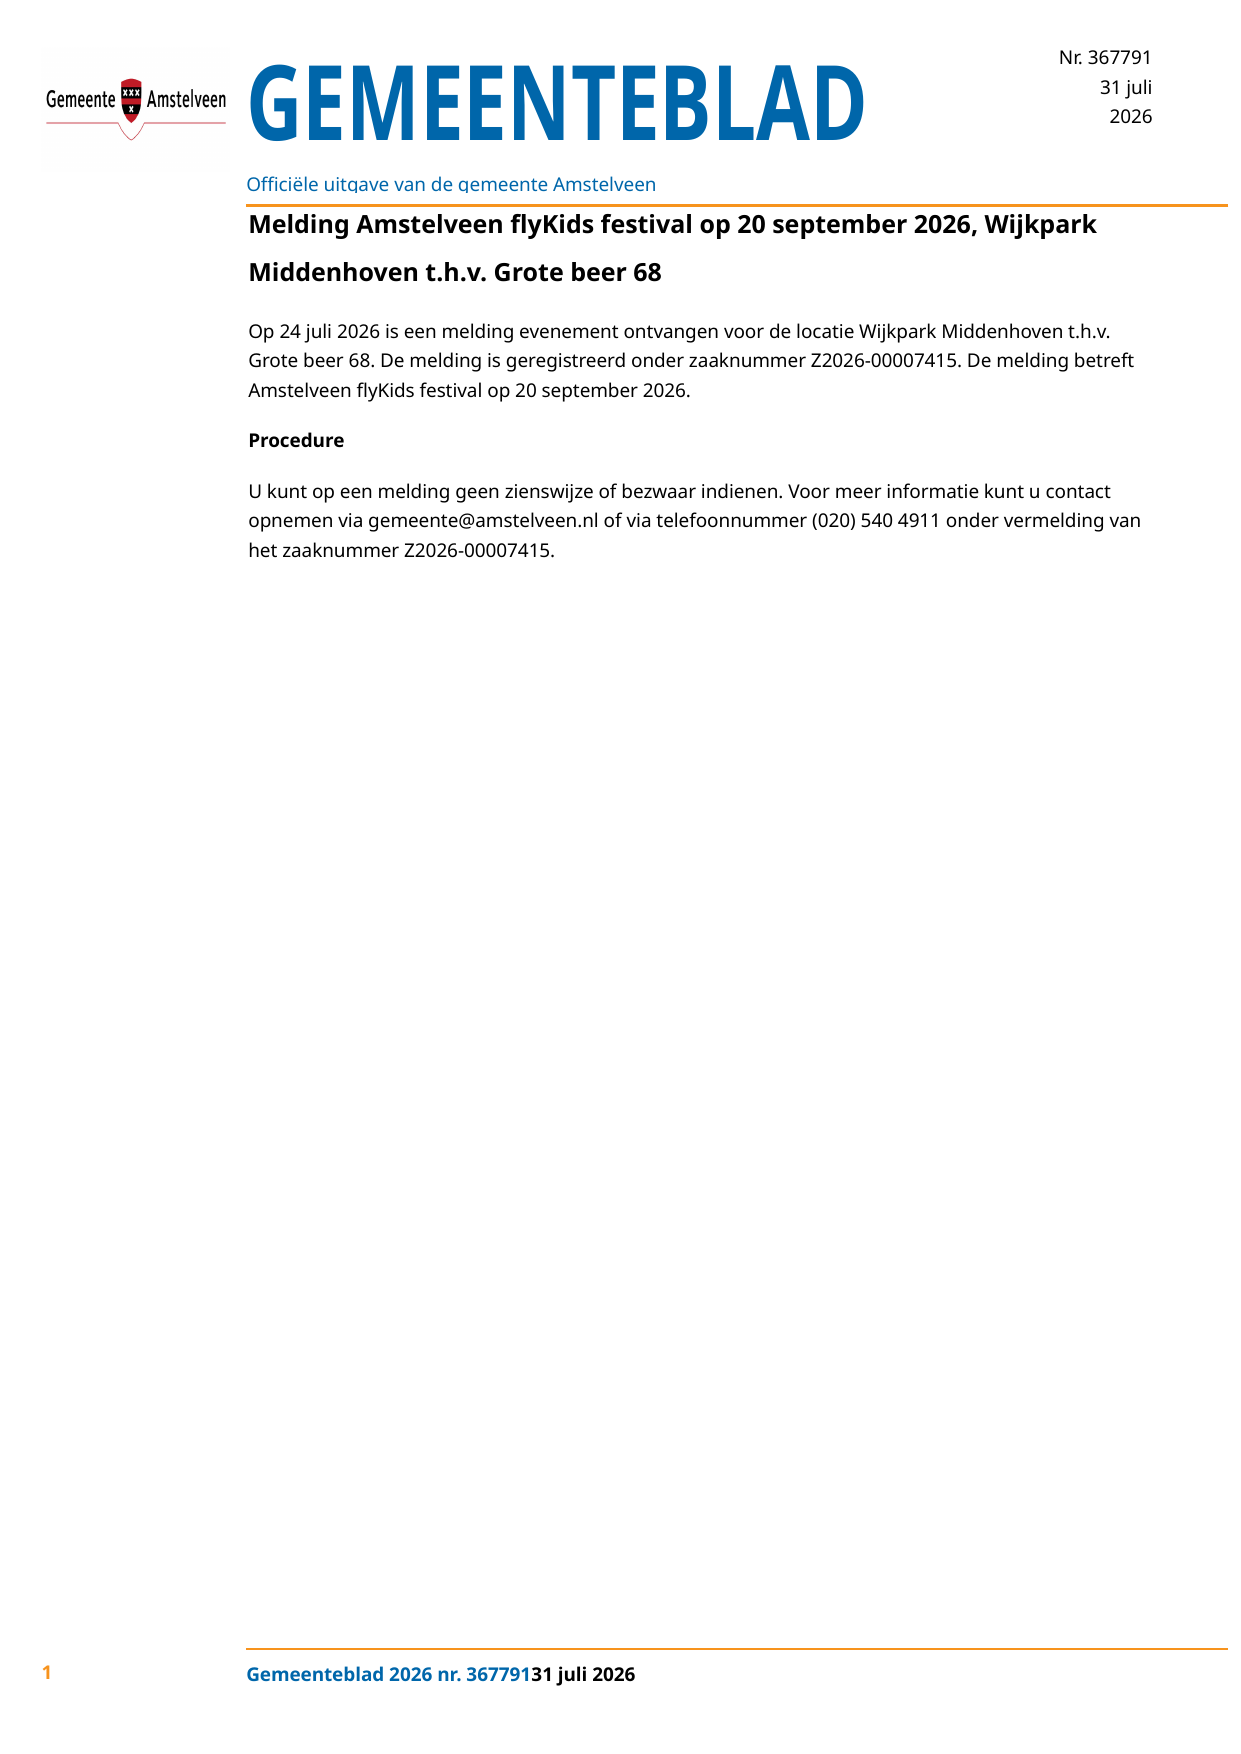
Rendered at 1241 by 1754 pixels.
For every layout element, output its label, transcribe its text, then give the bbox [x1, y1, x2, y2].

text Melding Amstelveen flyKids festival op 20 september 2026, Wijkpark Middenhoven t.h.v. Grote beer 68 [248, 207, 1152, 288]
picture [41, 47, 231, 172]
text Procedure [248, 427, 1152, 453]
text Op 24 juli 2026 is een melding evenement ontvangen voor de locatie Wijkpark Middenhoven t.h.v. Grote beer 68. De melding is geregistreerd onder zaaknummer Z2026-00007415. De melding betreft Amstelveen flyKids festival op 20 september 2026. [248, 318, 1152, 403]
text U kunt op een melding geen zienswijze of bezwaar indienen. Voor meer informatie kunt u contact opnemen via gemeente@amstelveen.nl of via telefoonnummer (020) 540 4911 onder vermelding van het zaaknummer Z2026-00007415. [248, 478, 1152, 563]
